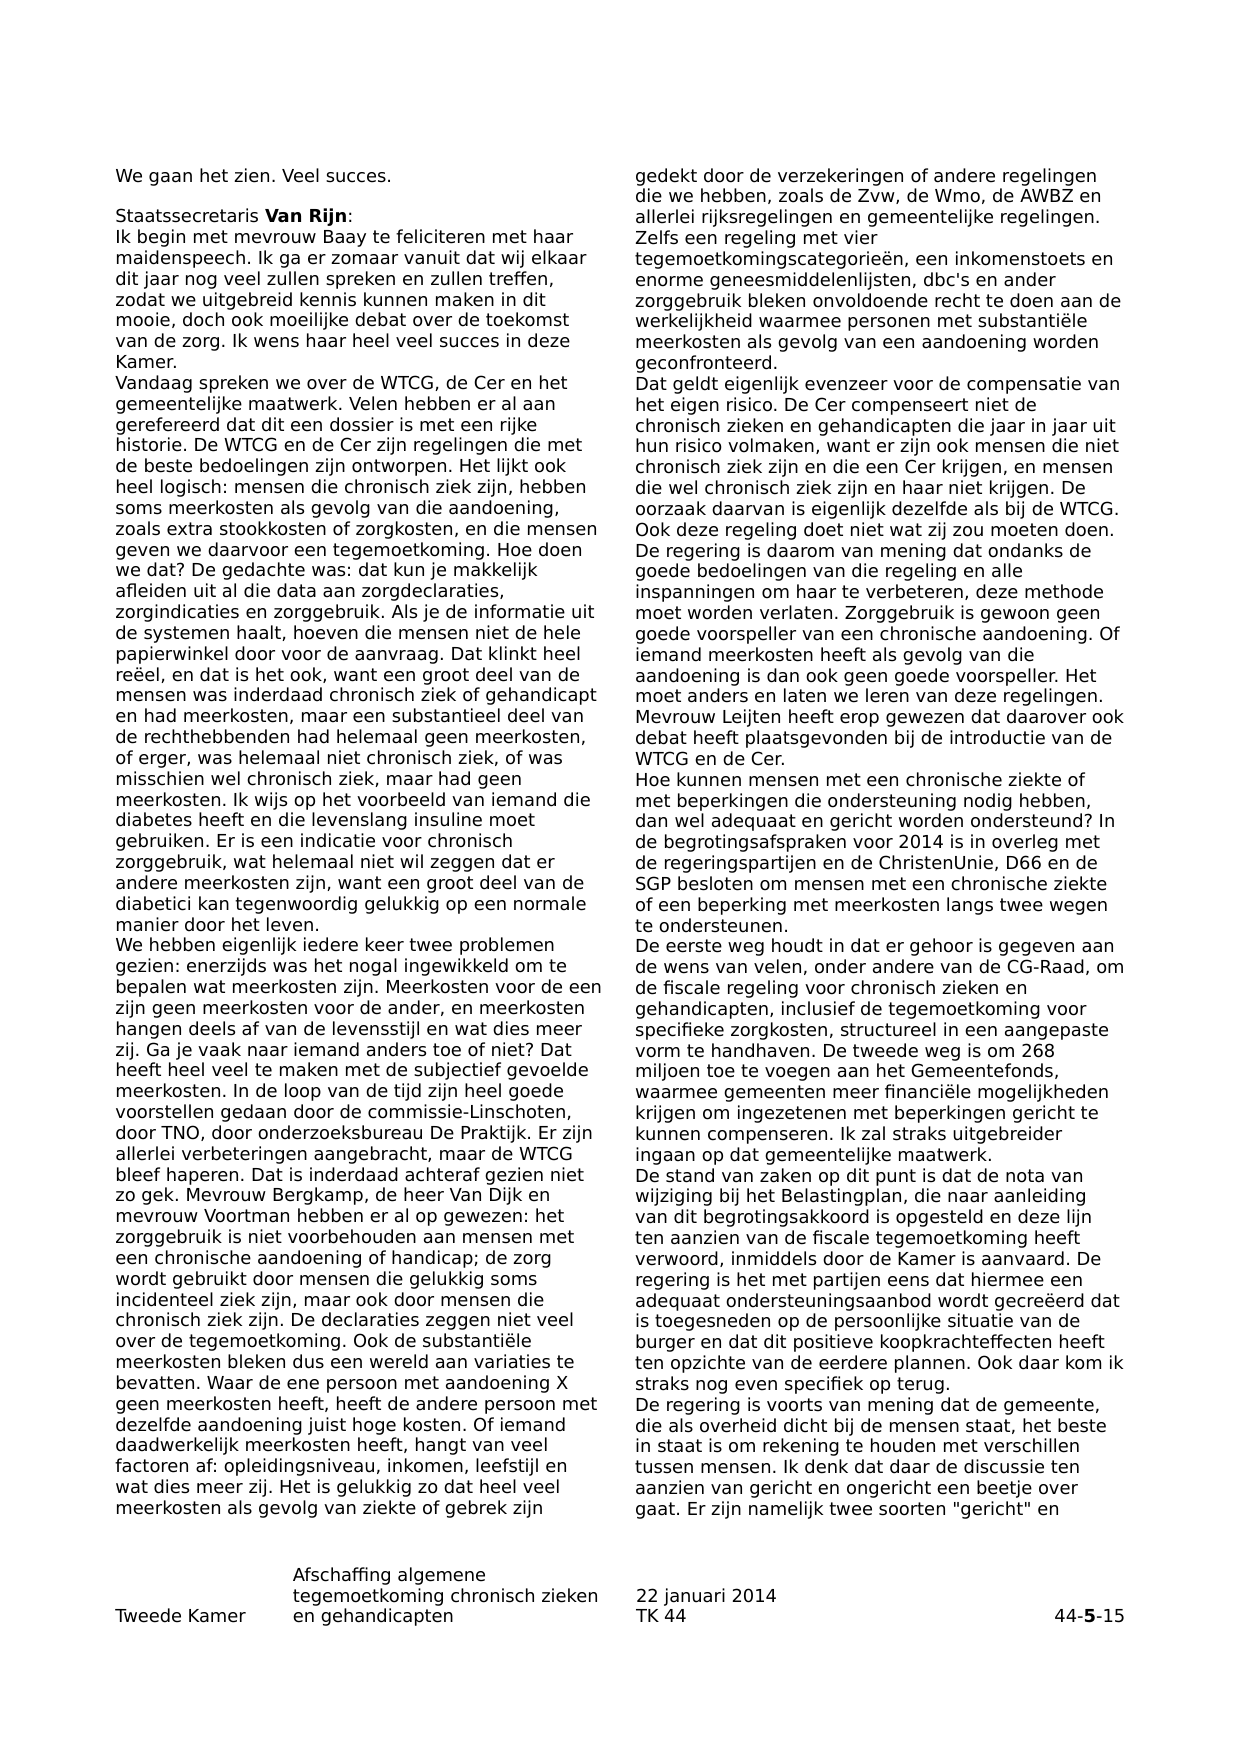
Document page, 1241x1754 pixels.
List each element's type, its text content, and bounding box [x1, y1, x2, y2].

text De stand van zaken op dit punt is dat de nota van wijziging bij het Belastingplan, die naar aanleiding van dit begrotingsakkoord is opgesteld en deze lijn ten aanzien van de fiscale tegemoetkoming heeft verwoord, inmiddels door de Kamer is aanvaard. De regering is het met partijen eens dat hiermee een adequaat ondersteuningsaanbod wordt gecreëerd dat is toegesneden op de persoonlijke situatie van de burger en dat dit positieve koopkrachteffecten heeft ten opzichte van de eerdere plannen. Ook daar kom ik straks nog even specifiek op terug. [635, 1165, 1125, 1394]
text Dat geldt eigenlijk evenzeer voor de compensatie van het eigen risico. De Cer compenseert niet de chronisch zieken en gehandicapten die jaar in jaar uit hun risico volmaken, want er zijn ook mensen die niet chronisch ziek zijn en die een Cer krijgen, en mensen die wel chronisch ziek zijn en haar niet krijgen. De oorzaak daarvan is eigenlijk dezelfde als bij de WTCG. Ook deze regeling doet niet wat zij zou moeten doen. [635, 374, 1125, 540]
text gedekt door de verzekeringen of andere regelingen die we hebben, zoals de Zvw, de Wmo, de AWBZ en allerlei rijksregelingen en gemeentelijke regelingen. Zelfs een regeling met vier tegemoetkomingscategorieën, een inkomenstoets en enorme geneesmiddelenlijsten, dbc's en ander zorggebruik bleken onvoldoende recht te doen aan de werkelijkheid waarmee personen met substantiële meerkosten als gevolg van een aandoening worden geconfronteerd. [635, 165, 1125, 374]
text Vandaag spreken we over de WTCG, de Cer en het gemeentelijke maatwerk. Velen hebben er al aan gerefereerd dat dit een dossier is met een rijke historie. De WTCG en de Cer zijn regelingen die met de beste bedoelingen zijn ontworpen. Het lijkt ook heel logisch: mensen die chronisch ziek zijn, hebben soms meerkosten als gevolg van die aandoening, zoals extra stookkosten of zorgkosten, en die mensen geven we daarvoor een tegemoetkoming. Hoe doen we dat? De gedachte was: dat kun je makkelijk afleiden uit al die data aan zorgdeclaraties, zorgindicaties en zorggebruik. Als je de informatie uit de systemen haalt, hoeven die mensen niet de hele papierwinkel door voor de aanvraag. Dat klinkt heel reëel, en dat is het ook, want een groot deel van de mensen was inderdaad chronisch ziek of gehandicapt en had meerkosten, maar een substantieel deel van de rechthebbenden had helemaal geen meerkosten, of erger, was helemaal niet chronisch ziek, of was misschien wel chronisch ziek, maar had geen meerkosten. Ik wijs op het voorbeeld van iemand die diabetes heeft en die levenslang insuline moet gebruiken. Er is een indicatie voor chronisch zorggebruik, wat helemaal niet wil zeggen dat er andere meerkosten zijn, want een groot deel van de diabetici kan tegenwoordig gelukkig op een normale manier door het leven. [115, 373, 605, 935]
text De regering is voorts van mening dat de gemeente, die als overheid dicht bij de mensen staat, het beste in staat is om rekening te houden met verschillen tussen mensen. Ik denk dat daar de discussie ten aanzien van gericht en ongericht een beetje over gaat. Er zijn namelijk twee soorten "gericht" en [635, 1394, 1125, 1519]
text Hoe kunnen mensen met een chronische ziekte of met beperkingen die ondersteuning nodig hebben, dan wel adequaat en gericht worden ondersteund? In de begrotingsafspraken voor 2014 is in overleg met de regeringspartijen en de ChristenUnie, D66 en de SGP besloten om mensen met een chronische ziekte of een beperking met meerkosten langs twee wegen te ondersteunen. [635, 769, 1125, 936]
text Ik begin met mevrouw Baay te feliciteren met haar maidenspeech. Ik ga er zomaar vanuit dat wij elkaar dit jaar nog veel zullen spreken en zullen treffen, zodat we uitgebreid kennis kunnen maken in dit mooie, doch ook moeilijke debat over de toekomst van de zorg. Ik wens haar heel veel succes in deze Kamer. [115, 227, 605, 373]
text Staatssecretaris Van Rijn: [115, 206, 605, 227]
text De regering is daarom van mening dat ondanks de goede bedoelingen van die regeling en alle inspanningen om haar te verbeteren, deze methode moet worden verlaten. Zorggebruik is gewoon geen goede voorspeller van een chronische aandoening. Of iemand meerkosten heeft als gevolg van die aandoening is dan ook geen goede voorspeller. Het moet anders en laten we leren van deze regelingen. Mevrouw Leijten heeft erop gewezen dat daarover ook debat heeft plaatsgevonden bij de introductie van de WTCG en de Cer. [635, 540, 1125, 769]
text We gaan het zien. Veel succes. [115, 165, 605, 186]
text De eerste weg houdt in dat er gehoor is gegeven aan de wens van velen, onder andere van de CG-Raad, om de fiscale regeling voor chronisch zieken en gehandicapten, inclusief de tegemoetkoming voor specifieke zorgkosten, structureel in een aangepaste vorm te handhaven. De tweede weg is om 268 miljoen toe te voegen aan het Gemeentefonds, waarmee gemeenten meer financiële mogelijkheden krijgen om ingezetenen met beperkingen gericht te kunnen compenseren. Ik zal straks uitgebreider ingaan op dat gemeentelijke maatwerk. [635, 936, 1125, 1165]
text We hebben eigenlijk iedere keer twee problemen gezien: enerzijds was het nogal ingewikkeld om te bepalen wat meerkosten zijn. Meerkosten voor de een zijn geen meerkosten voor de ander, en meerkosten hangen deels af van de levensstijl en wat dies meer zij. Ga je vaak naar iemand anders toe of niet? Dat heeft heel veel te maken met de subjectief gevoelde meerkosten. In de loop van de tijd zijn heel goede voorstellen gedaan door de commissie-Linschoten, door TNO, door onderzoeksbureau De Praktijk. Er zijn allerlei verbeteringen aangebracht, maar de WTCG bleef haperen. Dat is inderdaad achteraf gezien niet zo gek. Mevrouw Bergkamp, de heer Van Dijk en mevrouw Voortman hebben er al op gewezen: het zorggebruik is niet voorbehouden aan mensen met een chronische aandoening of handicap; de zorg wordt gebruikt door mensen die gelukkig soms incidenteel ziek zijn, maar ook door mensen die chronisch ziek zijn. De declaraties zeggen niet veel over de tegemoetkoming. Ook de substantiële meerkosten bleken dus een wereld aan variaties te bevatten. Waar de ene persoon met aandoening X geen meerkosten heeft, heeft de andere persoon met dezelfde aandoening juist hoge kosten. Of iemand daadwerkelijk meerkosten heeft, hangt van veel factoren af: opleidingsniveau, inkomen, leefstijl en wat dies meer zij. Het is gelukkig zo dat heel veel meerkosten als gevolg van ziekte of gebrek zijn [115, 935, 605, 1518]
